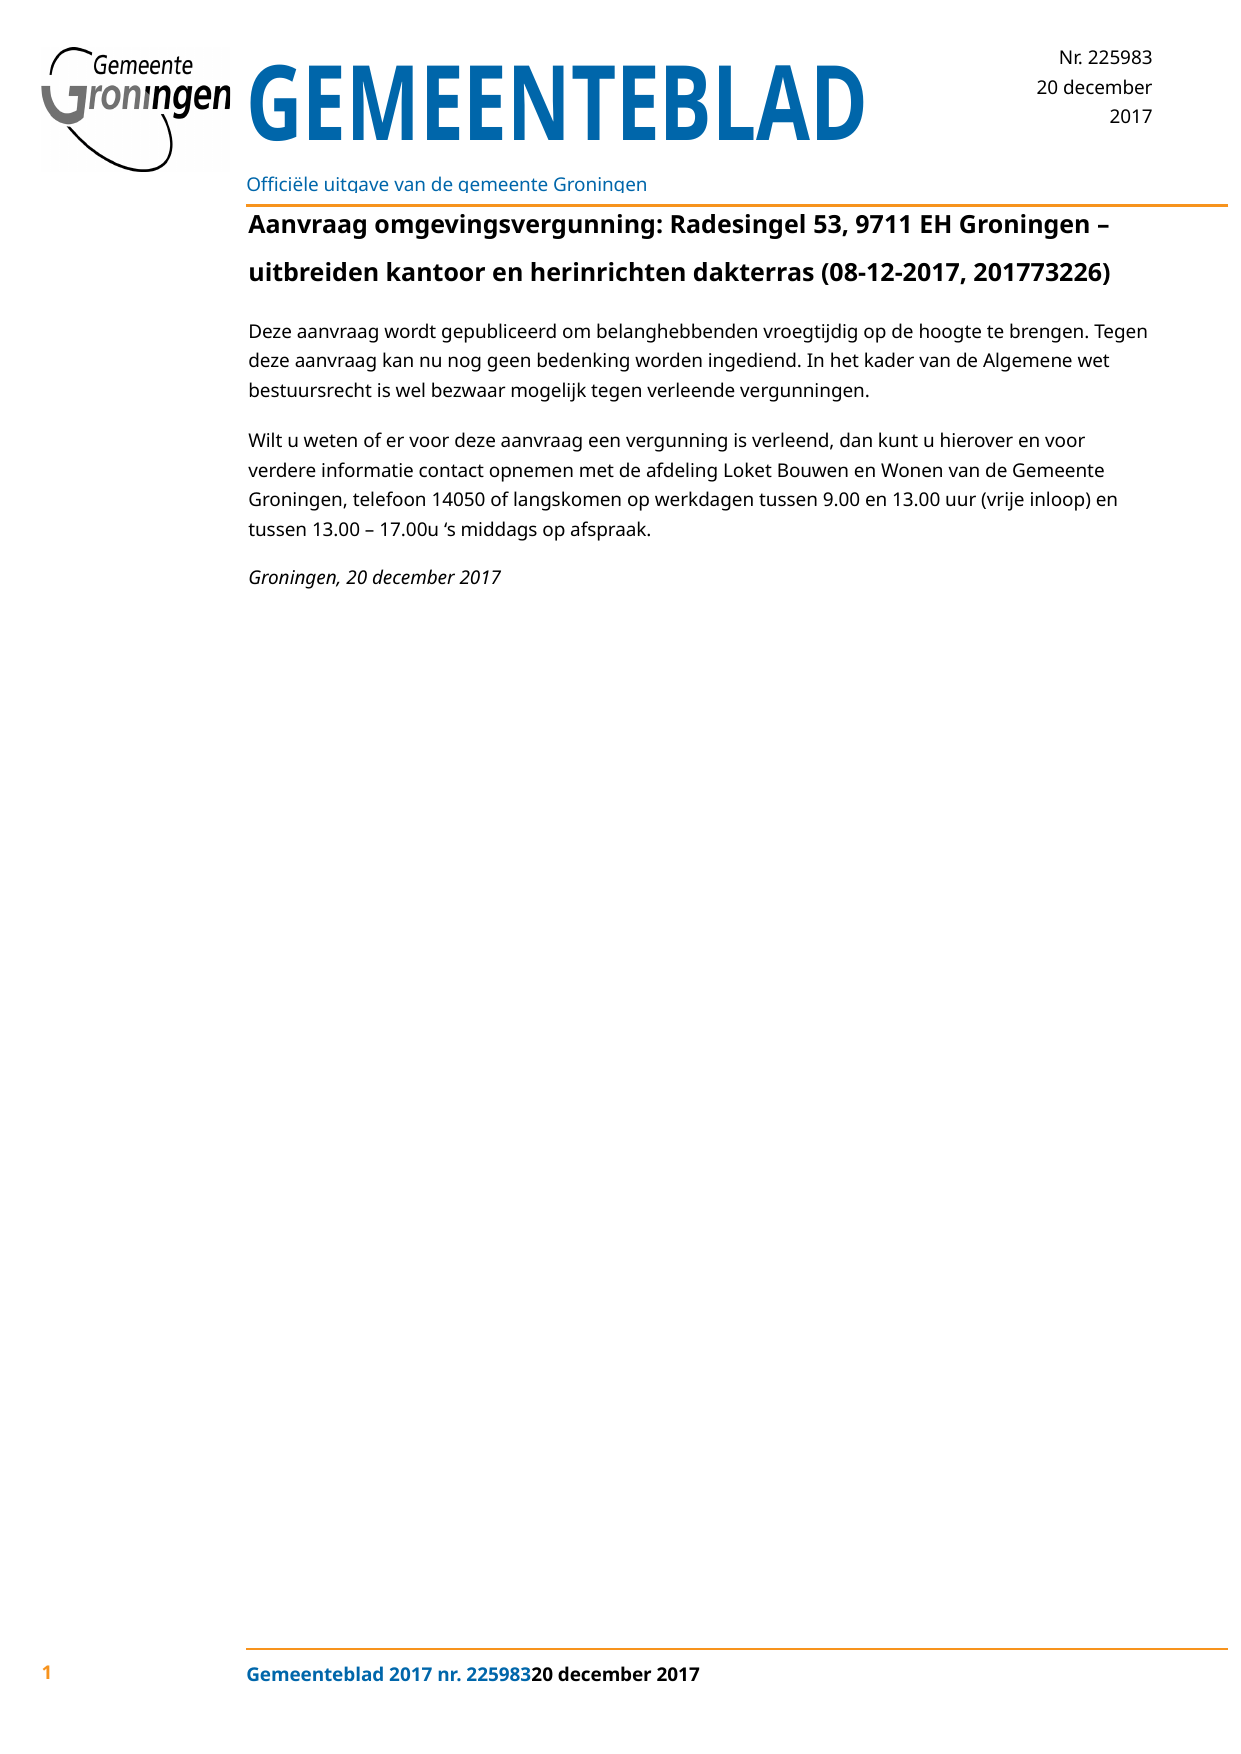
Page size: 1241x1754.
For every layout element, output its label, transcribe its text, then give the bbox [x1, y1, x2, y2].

text Groningen, 20 december 2017 [248, 564, 1152, 590]
text Deze aanvraag wordt gepubliceerd om belanghebbenden vroegtijdig op de hoogte te brengen. Tegen deze aanvraag kan nu nog geen bedenking worden ingediend. In het kader van de Algemene wet bestuursrecht is wel bezwaar mogelijk tegen verleende vergunningen. [248, 318, 1152, 403]
picture [41, 47, 231, 172]
text Wilt u weten of er voor deze aanvraag een vergunning is verleend, dan kunt u hierover en voor verdere informatie contact opnemen met de afdeling Loket Bouwen en Wonen van de Gemeente Groningen, telefoon 14050 of langskomen op werkdagen tussen 9.00 en 13.00 uur (vrije inloop) en tussen 13.00 – 17.00u ‘s middags op afspraak. [248, 427, 1152, 542]
text Aanvraag omgevingsvergunning: Radesingel 53, 9711 EH Groningen – uitbreiden kantoor en herinrichten dakterras (08-12-2017, 201773226) [248, 207, 1152, 288]
